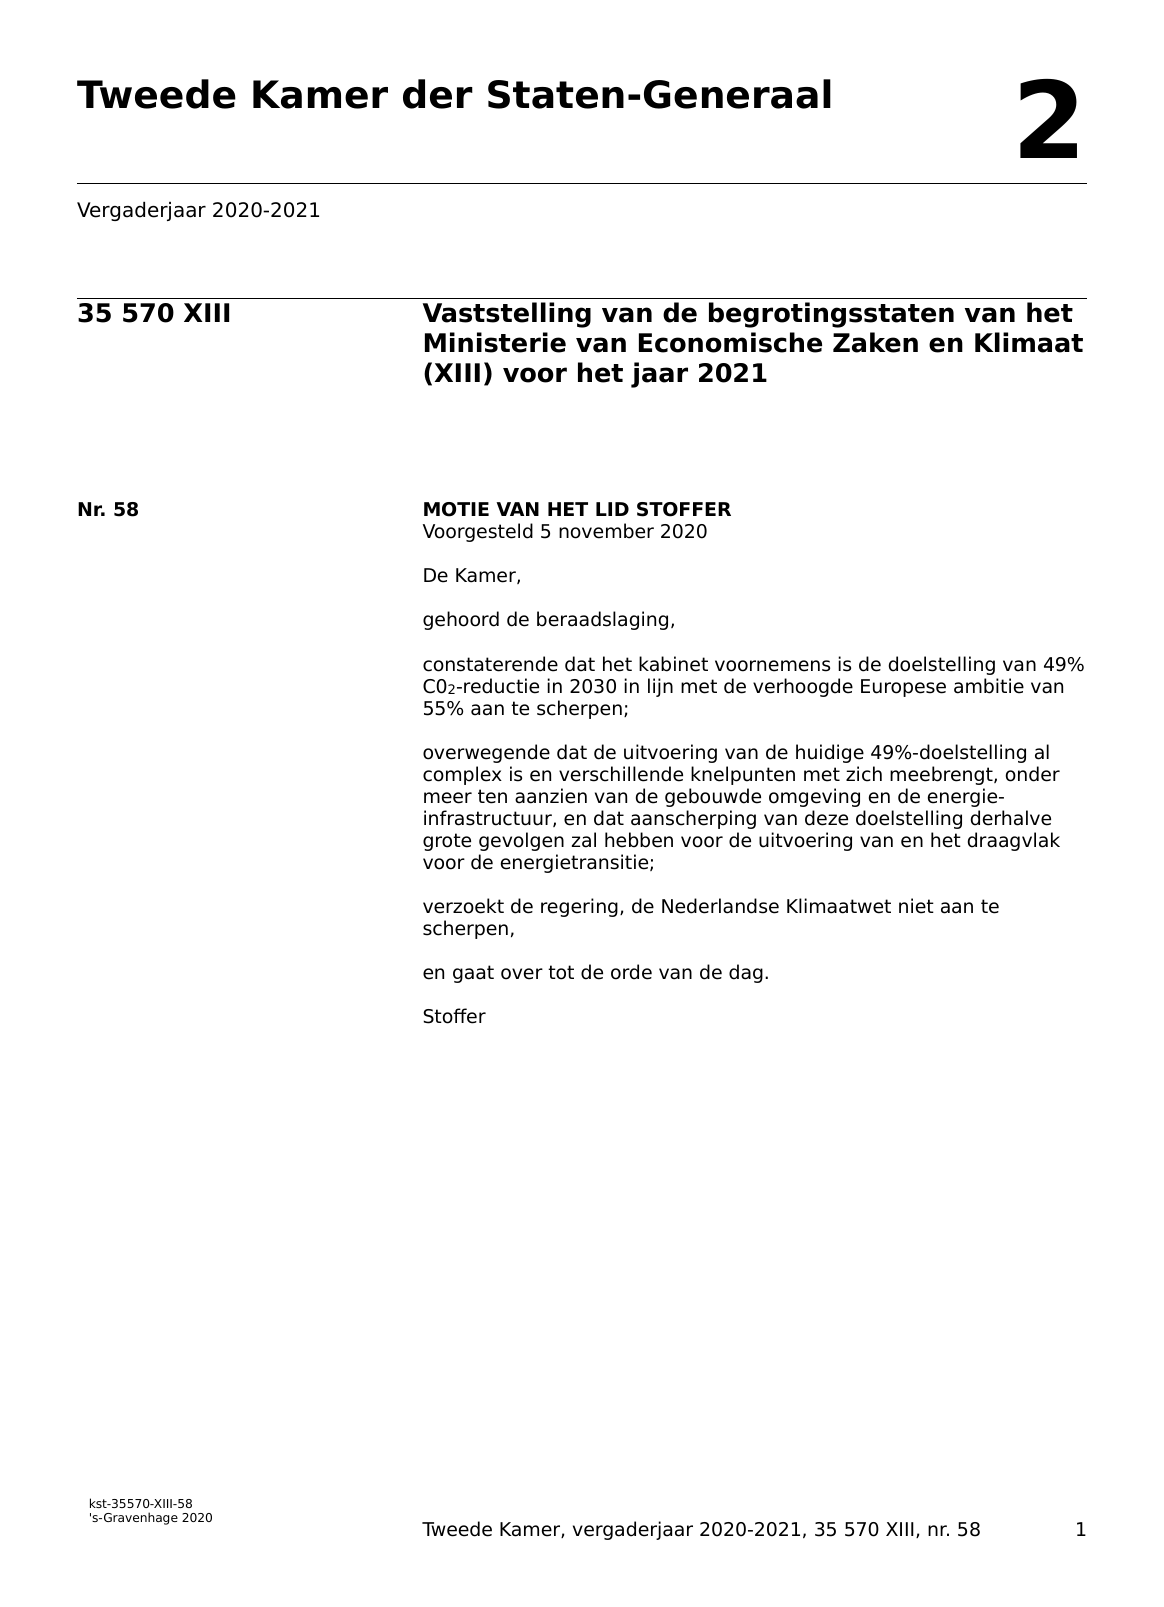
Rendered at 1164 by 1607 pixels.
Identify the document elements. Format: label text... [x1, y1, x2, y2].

subtitle 35 570 XIII Vaststelling van de begrotingsstaten van het Ministerie van Economische Zaken en Klimaat (XIII) voor het jaar 2021 [77, 299, 1087, 388]
subtitle Nr. 58 MOTIE VAN HET LID STOFFER [77, 499, 1087, 521]
text kst-35570-XIII-58 [88, 1497, 323, 1511]
text Stoffer [422, 1006, 1087, 1028]
text verzoekt de regering, de Nederlandse Klimaatwet niet aan te scherpen, [422, 896, 1087, 940]
text constaterende dat het kabinet voornemens is de doelstelling van 49% C02-reductie in 2030 in lijn met de verhoogde Europese ambitie van 55% aan te scherpen; [422, 653, 1087, 719]
table_header 2 [886, 59, 1087, 183]
text 's-Gravenhage 2020 [88, 1511, 323, 1525]
text en gaat over tot de orde van de dag. [422, 962, 1087, 984]
text Voorgesteld 5 november 2020 [422, 521, 1087, 543]
text overwegende dat de uitvoering van de huidige 49%-doelstelling al complex is en verschillende knelpunten met zich meebrengt, onder meer ten aanzien van de gebouwde omgeving en de energie-infrastructuur, en dat aanscherping van deze doelstelling derhalve grote gevolgen zal hebben voor de uitvoering van en het draagvlak voor de energietransitie; [422, 742, 1087, 873]
text De Kamer, [422, 565, 1087, 587]
table_header Tweede Kamer der Staten-Generaal [77, 59, 886, 183]
table_cell Vergaderjaar 2020-2021 [77, 184, 1087, 298]
text gehoord de beraadslaging, [422, 609, 1087, 631]
